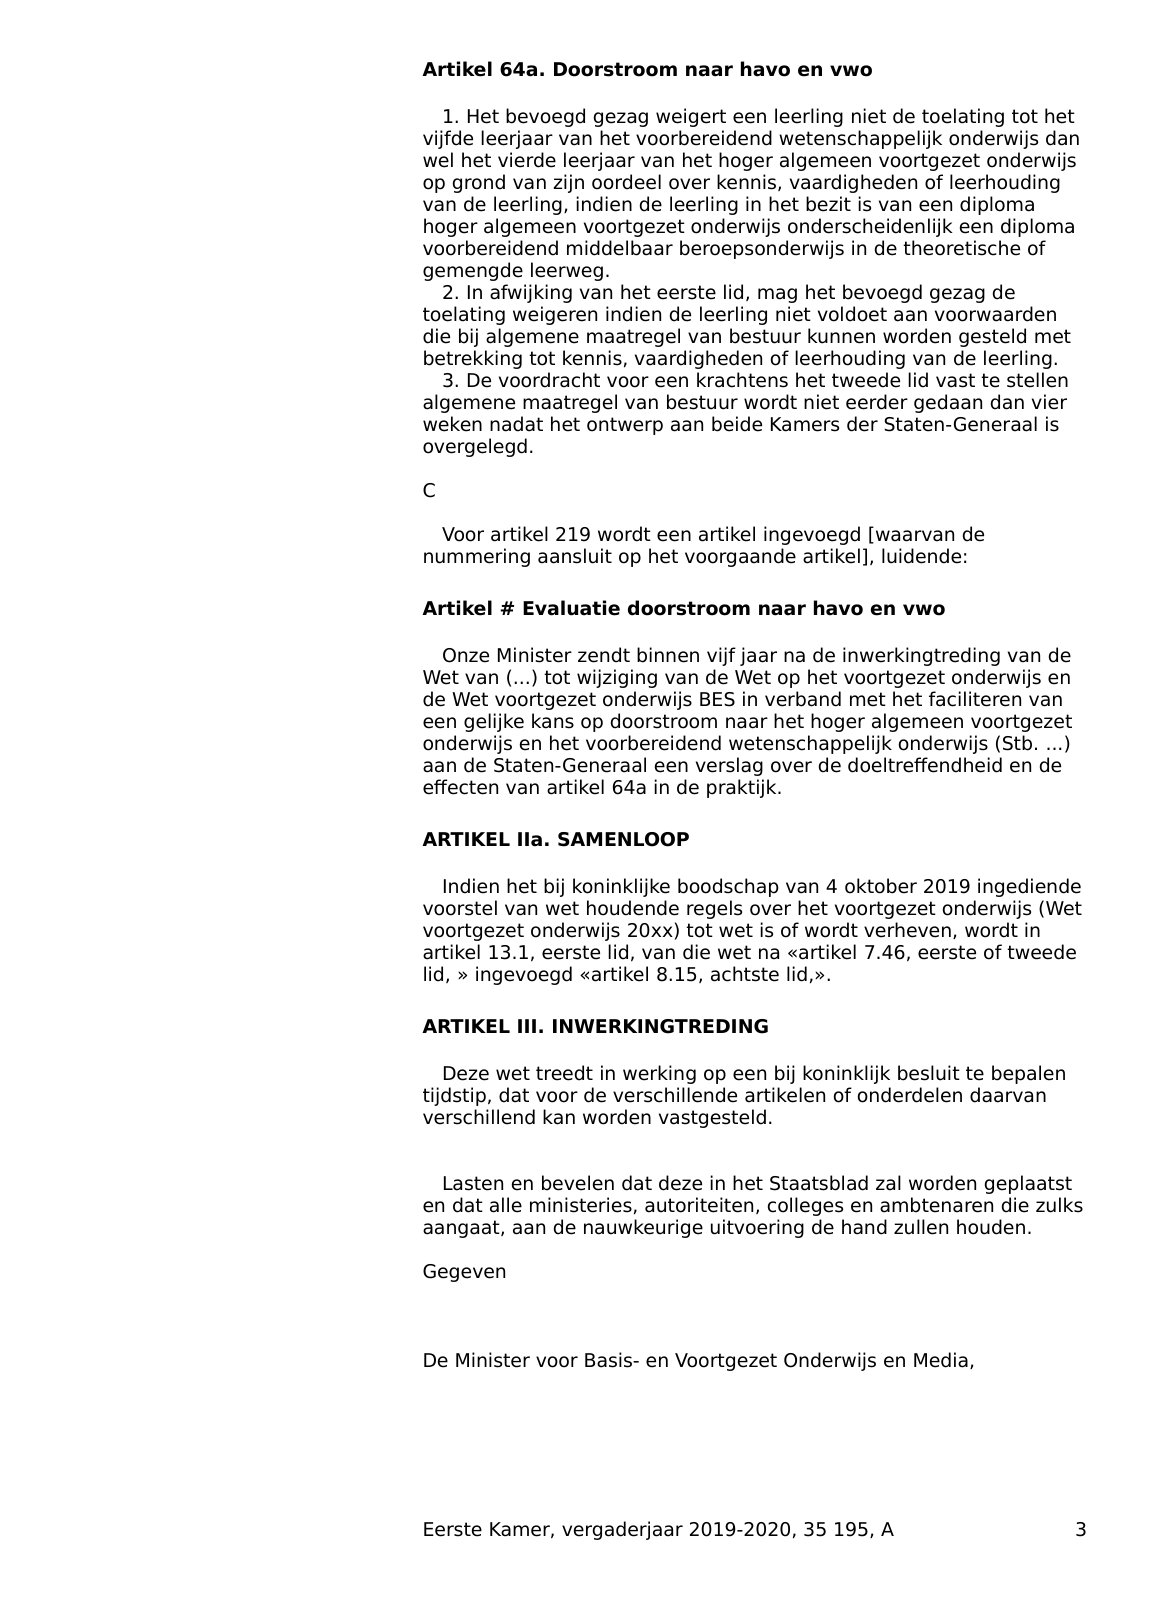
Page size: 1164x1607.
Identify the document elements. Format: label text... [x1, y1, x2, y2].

text Onze Minister zendt binnen vijf jaar na de inwerkingtreding van de Wet van (...) tot wijziging van de Wet op het voortgezet onderwijs en de Wet voortgezet onderwijs BES in verband met het faciliteren van een gelijke kans op doorstroom naar het hoger algemeen voortgezet onderwijs en het voorbereidend wetenschappelijk onderwijs (Stb. ...) aan de Staten-Generaal een verslag over de doeltreffendheid en de effecten van artikel 64a in de praktijk. [422, 645, 1087, 799]
text De Minister voor Basis- en Voortgezet Onderwijs en Media, [422, 1350, 1087, 1372]
text 1. Het bevoegd gezag weigert een leerling niet de toelating tot het vijfde leerjaar van het voorbereidend wetenschappelijk onderwijs dan wel het vierde leerjaar van het hoger algemeen voortgezet onderwijs op grond van zijn oordeel over kennis, vaardigheden of leerhouding van de leerling, indien de leerling in het bezit is van een diploma hoger algemeen voortgezet onderwijs onderscheidenlijk een diploma voorbereidend middelbaar beroepsonderwijs in de theoretische of gemengde leerweg. [422, 106, 1087, 282]
text Voor artikel 219 wordt een artikel ingevoegd [waarvan de nummering aansluit op het voorgaande artikel], luidende: [422, 524, 1087, 568]
text C [422, 480, 1087, 502]
text Deze wet treedt in werking op een bij koninklijk besluit te bepalen tijdstip, dat voor de verschillende artikelen of onderdelen daarvan verschillend kan worden vastgesteld. [422, 1063, 1087, 1129]
subtitle ARTIKEL III. INWERKINGTREDING [422, 1016, 1087, 1038]
text 3. De voordracht voor een krachtens het tweede lid vast te stellen algemene maatregel van bestuur wordt niet eerder gedaan dan vier weken nadat het ontwerp aan beide Kamers der Staten-Generaal is overgelegd. [422, 370, 1087, 458]
subtitle ARTIKEL IIa. SAMENLOOP [422, 829, 1087, 851]
subtitle Artikel # Evaluatie doorstroom naar havo en vwo [422, 598, 1087, 620]
text Indien het bij koninklijke boodschap van 4 oktober 2019 ingediende voorstel van wet houdende regels over het voortgezet onderwijs (Wet voortgezet onderwijs 20xx) tot wet is of wordt verheven, wordt in artikel 13.1, eerste lid, van die wet na «artikel 7.46, eerste of tweede lid, » ingevoegd «artikel 8.15, achtste lid,». [422, 876, 1087, 986]
subtitle Artikel 64a. Doorstroom naar havo en vwo [422, 59, 1087, 81]
text 2. In afwijking van het eerste lid, mag het bevoegd gezag de toelating weigeren indien de leerling niet voldoet aan voorwaarden die bij algemene maatregel van bestuur kunnen worden gesteld met betrekking tot kennis, vaardigheden of leerhouding van de leerling. [422, 282, 1087, 370]
text Gegeven [422, 1261, 1087, 1283]
text Lasten en bevelen dat deze in het Staatsblad zal worden geplaatst en dat alle ministeries, autoriteiten, colleges en ambtenaren die zulks aangaat, aan de nauwkeurige uitvoering de hand zullen houden. [422, 1173, 1087, 1239]
